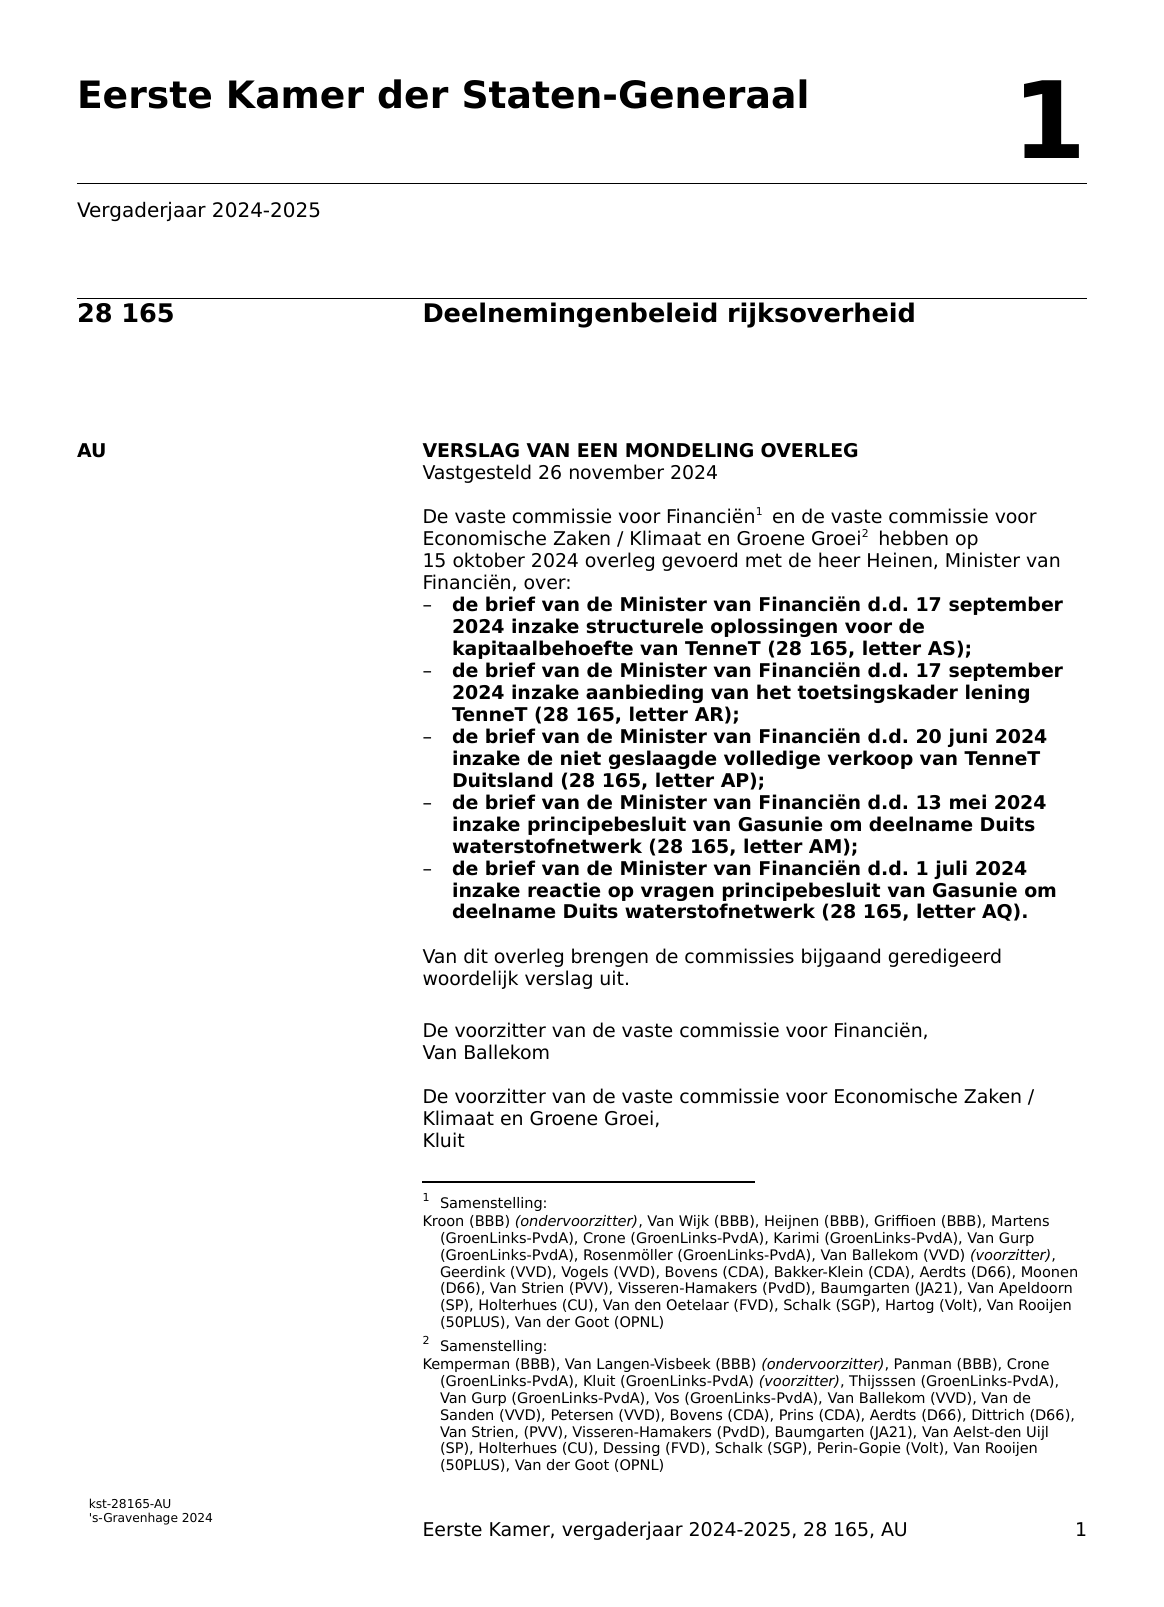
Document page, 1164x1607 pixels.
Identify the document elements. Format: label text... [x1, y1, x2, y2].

text Kemperman (BBB), Van Langen-Visbeek (BBB) (ondervoorzitter), Panman (BBB), Crone (GroenLinks-PvdA), Kluit (GroenLinks-PvdA) (voorzitter), Thijsssen (GroenLinks-PvdA), Van Gurp (GroenLinks-PvdA), Vos (GroenLinks-PvdA), Van Ballekom (VVD), Van de Sanden (VVD), Petersen (VVD), Bovens (CDA), Prins (CDA), Aerdts (D66), Dittrich (D66), Van Strien, (PVV), Visseren-Hamakers (PvdD), Baumgarten (JA21), Van Aelst-den Uijl (SP), Holterhues (CU), Dessing (FVD), Schalk (SGP), Perin-Gopie (Volt), Van Rooijen (50PLUS), Van der Goot (OPNL) [422, 1356, 1087, 1474]
text De voorzitter van de vaste commissie voor Economische Zaken / Klimaat en Groene Groei, Kluit [422, 1086, 1087, 1152]
table_cell Vergaderjaar 2024-2025 [77, 184, 1087, 298]
text – de brief van de Minister van Financiën d.d. 20 juni 2024 inzake de niet geslaagde volledige verkoop van TenneT Duitsland (28 165, letter AP); [422, 726, 1087, 792]
text – de brief van de Minister van Financiën d.d. 17 september 2024 inzake aanbieding van het toetsingskader lening TenneT (28 165, letter AR); [422, 660, 1087, 726]
subtitle AU VERSLAG VAN EEN MONDELING OVERLEG [77, 440, 1087, 462]
text De vaste commissie voor Financiën en de vaste commissie voor Economische Zaken / Klimaat en Groene Groei hebben op 15 oktober 2024 overleg gevoerd met de heer Heinen, Minister van Financiën, over: [422, 506, 1087, 594]
text Vastgesteld 26 november 2024 [422, 462, 1087, 484]
text – de brief van de Minister van Financiën d.d. 13 mei 2024 inzake principebesluit van Gasunie om deelname Duits waterstofnetwerk (28 165, letter AM); [422, 792, 1087, 857]
text – de brief van de Minister van Financiën d.d. 17 september 2024 inzake structurele oplossingen voor de kapitaalbehoefte van TenneT (28 165, letter AS); [422, 594, 1087, 660]
text 's-Gravenhage 2024 [88, 1511, 323, 1525]
text Kroon (BBB) (ondervoorzitter), Van Wijk (BBB), Heijnen (BBB), Griffioen (BBB), Martens (GroenLinks-PvdA), Crone (GroenLinks-PvdA), Karimi (GroenLinks-PvdA), Van Gurp (GroenLinks-PvdA), Rosenmöller (GroenLinks-PvdA), Van Ballekom (VVD) (voorzitter), Geerdink (VVD), Vogels (VVD), Bovens (CDA), Bakker-Klein (CDA), Aerdts (D66), Moonen (D66), Van Strien (PVV), Visseren-Hamakers (PvdD), Baumgarten (JA21), Van Apeldoorn (SP), Holterhues (CU), Van den Oetelaar (FVD), Schalk (SGP), Hartog (Volt), Van Rooijen (50PLUS), Van der Goot (OPNL) [422, 1213, 1087, 1331]
table_header 1 [886, 59, 1087, 183]
text kst-28165-AU [88, 1497, 323, 1511]
table_header Eerste Kamer der Staten-Generaal [77, 59, 886, 183]
text – de brief van de Minister van Financiën d.d. 1 juli 2024 inzake reactie op vragen principebesluit van Gasunie om deelname Duits waterstofnetwerk (28 165, letter AQ). [422, 857, 1087, 923]
text Samenstelling: [422, 1334, 1087, 1356]
subtitle 28 165 Deelnemingenbeleid rijksoverheid [77, 299, 1087, 329]
text Samenstelling: [422, 1191, 1087, 1213]
text Van dit overleg brengen de commissies bijgaand geredigeerd woordelijk verslag uit. [422, 946, 1087, 989]
text De voorzitter van de vaste commissie voor Financiën, Van Ballekom [422, 1019, 1087, 1063]
